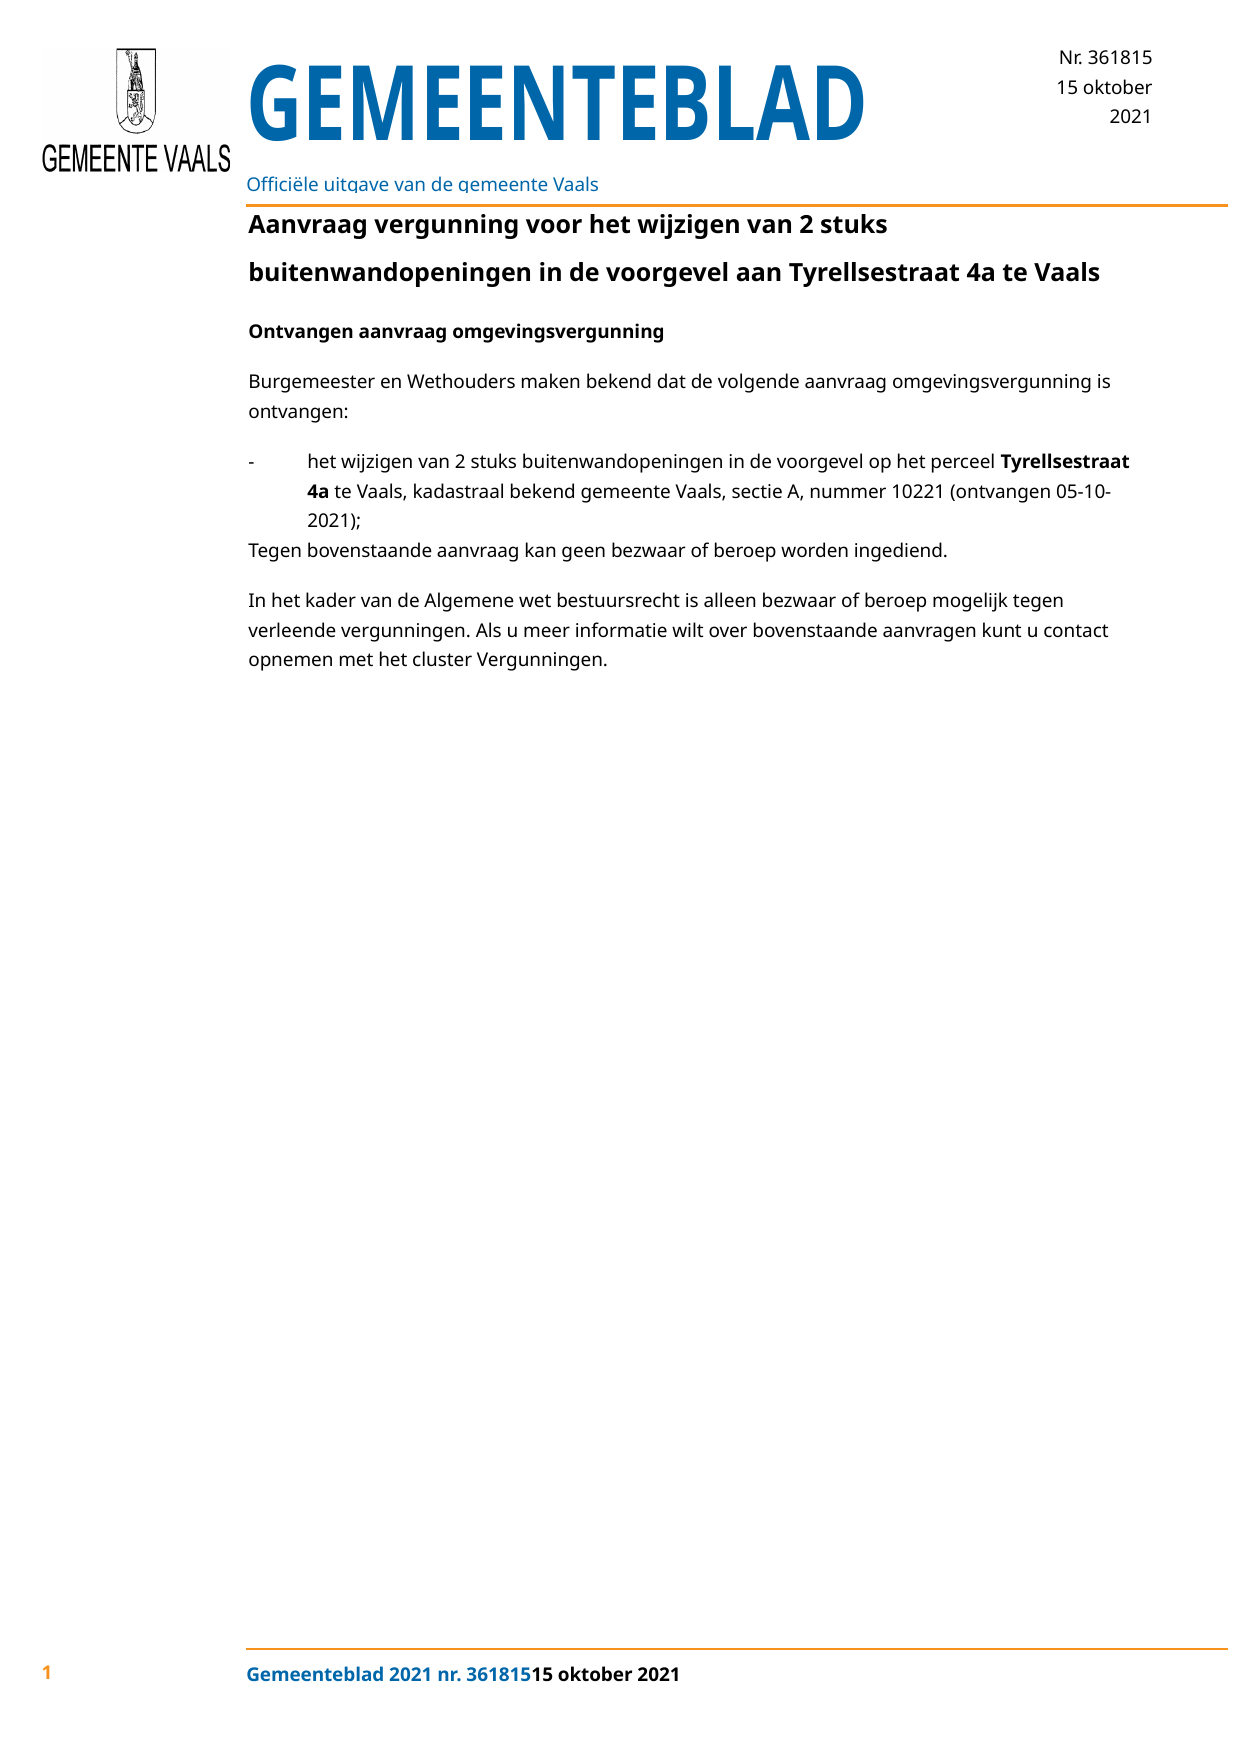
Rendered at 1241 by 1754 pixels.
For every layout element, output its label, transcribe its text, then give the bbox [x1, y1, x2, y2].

text In het kader van de Algemene wet bestuursrecht is alleen bezwaar of beroep mogelijk tegen verleende vergunningen. Als u meer informatie wilt over bovenstaande aanvragen kunt u contact opnemen met het cluster Vergunningen. [248, 587, 1152, 672]
text Tegen bovenstaande aanvraag kan geen bezwaar of beroep worden ingediend. [248, 537, 1152, 563]
text Ontvangen aanvraag omgevingsvergunning [248, 318, 1152, 344]
list het wijzigen van 2 stuks buitenwandopeningen in de voorgevel op het perceel Tyrellsestraat 4a te Vaals, kadastraal bekend gemeente Vaals, sectie A, nummer 10221 (ontvangen 05-10-2021); [248, 448, 1152, 533]
text Aanvraag vergunning voor het wijzigen van 2 stuks buitenwandopeningen in de voorgevel aan Tyrellsestraat 4a te Vaals [248, 207, 1152, 288]
picture [41, 47, 231, 172]
text Burgemeester en Wethouders maken bekend dat de volgende aanvraag omgevingsvergunning is ontvangen: [248, 368, 1152, 424]
